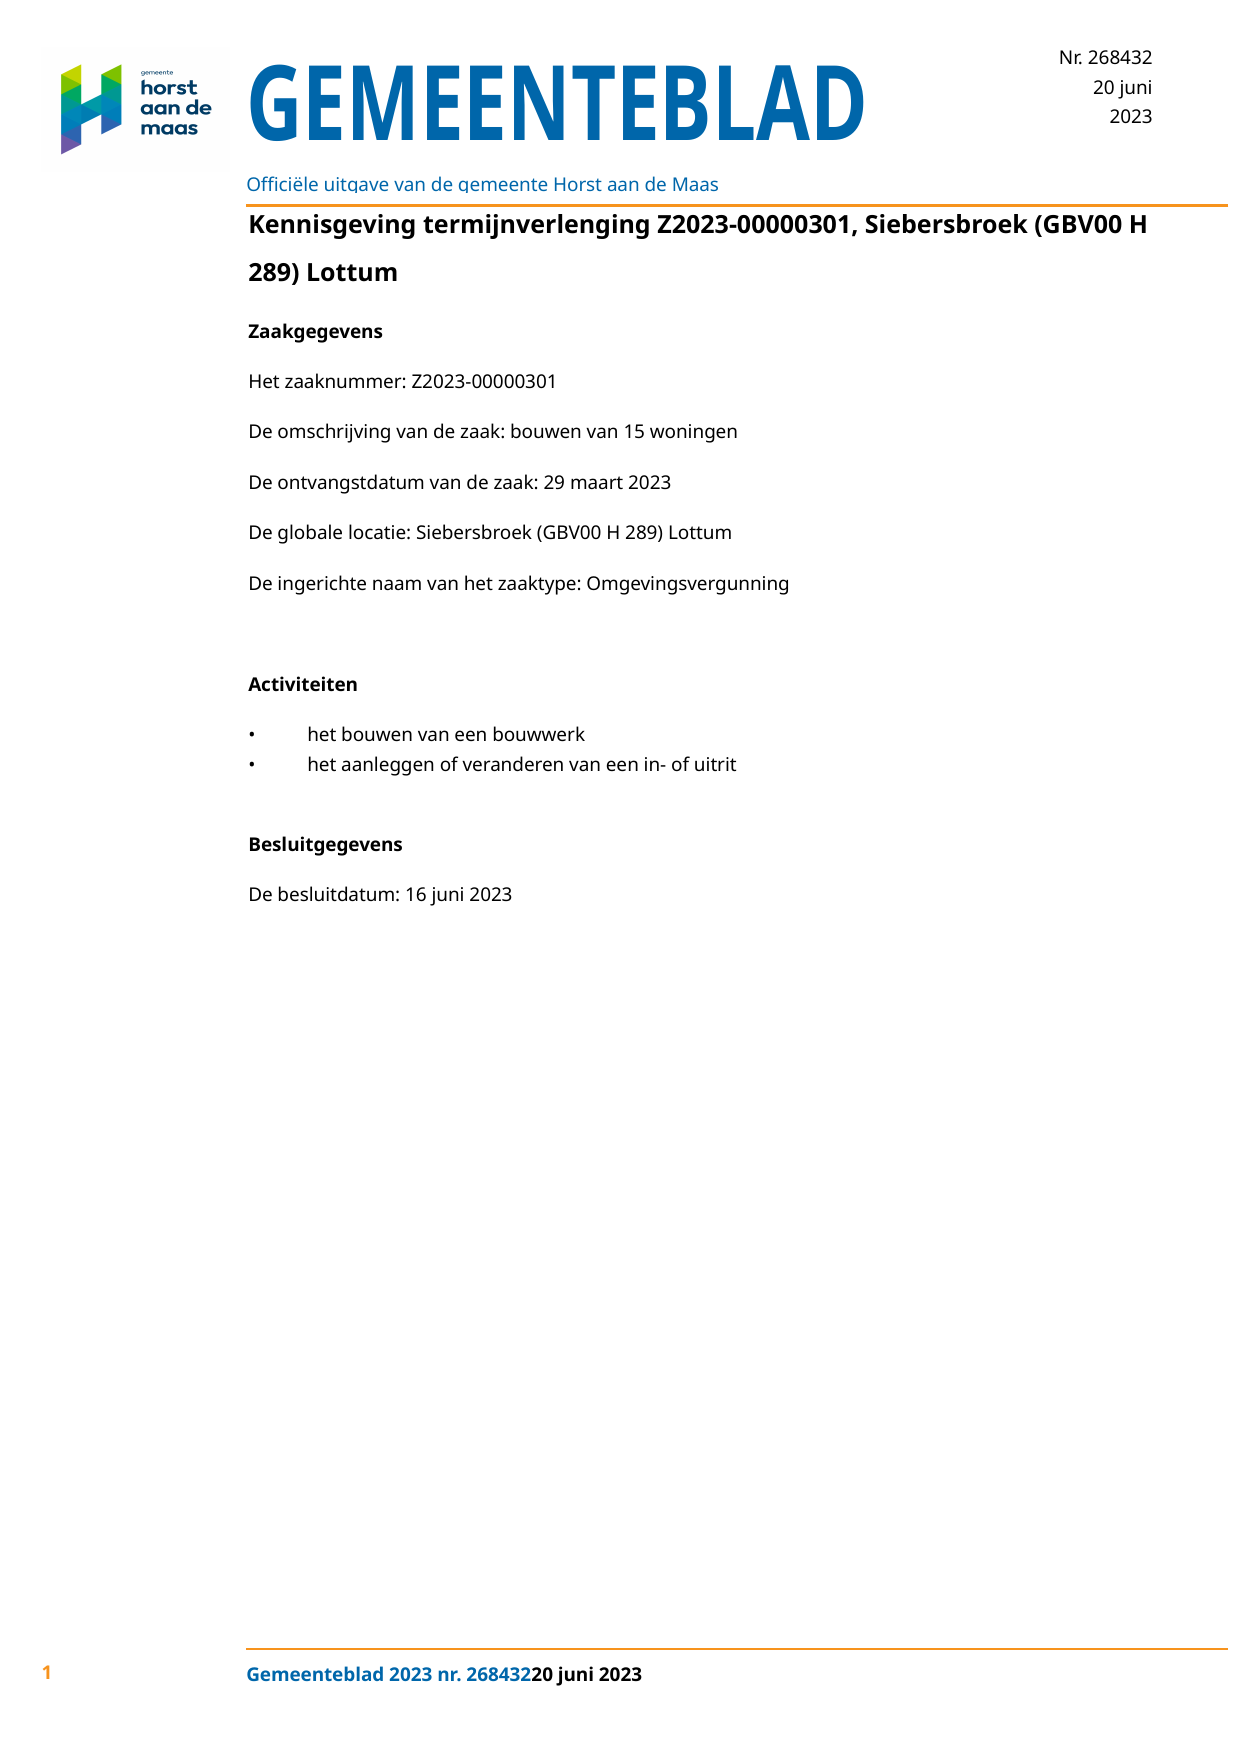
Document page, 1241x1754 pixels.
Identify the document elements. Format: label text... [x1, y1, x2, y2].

text Het zaaknummer: Z2023-00000301 [248, 368, 1152, 394]
text De ontvangstdatum van de zaak: 29 maart 2023 [248, 469, 1152, 495]
text De besluitdatum: 16 juni 2023 [248, 881, 1152, 907]
list het aanleggen of veranderen van een in- of uitrit [248, 751, 1152, 777]
text Besluitgegevens [248, 831, 1152, 857]
text De globale locatie: Siebersbroek (GBV00 H 289) Lottum [248, 519, 1152, 545]
list het bouwen van een bouwwerk [248, 721, 1152, 747]
picture [41, 47, 231, 172]
text De omschrijving van de zaak: bouwen van 15 woningen [248, 419, 1152, 444]
text De ingerichte naam van het zaaktype: Omgevingsvergunning [248, 570, 1152, 596]
text Zaakgegevens [248, 318, 1152, 344]
text Activiteiten [248, 671, 1152, 697]
text Kennisgeving termijnverlenging Z2023-00000301, Siebersbroek (GBV00 H 289) Lottum [248, 207, 1152, 288]
